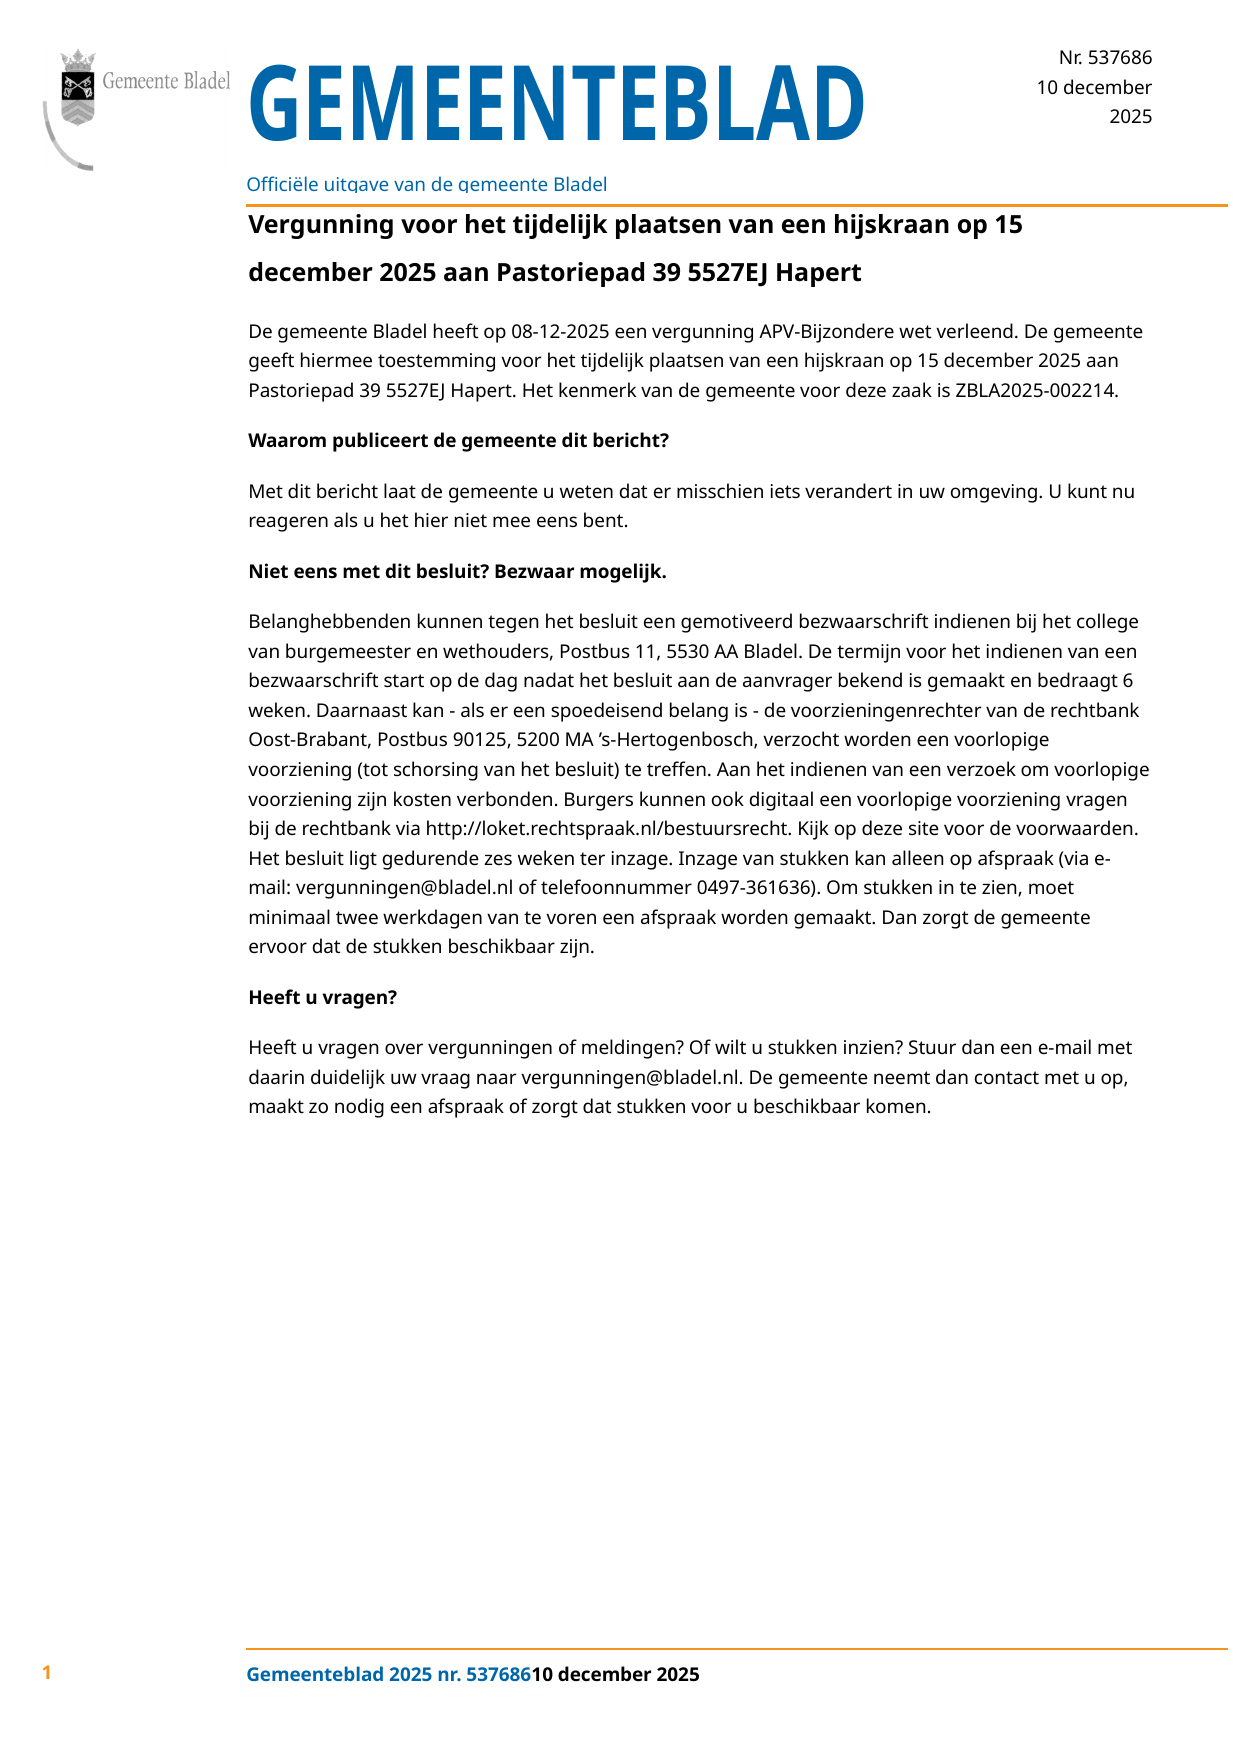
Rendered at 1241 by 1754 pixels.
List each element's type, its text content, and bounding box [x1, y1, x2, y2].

text Vergunning voor het tijdelijk plaatsen van een hijskraan op 15 december 2025 aan Pastoriepad 39 5527EJ Hapert [248, 207, 1152, 288]
text Met dit bericht laat de gemeente u weten dat er misschien iets verandert in uw omgeving. U kunt nu reageren als u het hier niet mee eens bent. [248, 478, 1152, 533]
text Heeft u vragen over vergunningen of meldingen? Of wilt u stukken inzien? Stuur dan een e-mail met daarin duidelijk uw vraag naar vergunningen@bladel.nl. De gemeente neemt dan contact met u op, maakt zo nodig een afspraak of zorgt dat stukken voor u beschikbaar komen. [248, 1034, 1152, 1119]
text Waarom publiceert de gemeente dit bericht? [248, 427, 1152, 453]
text Belanghebbenden kunnen tegen het besluit een gemotiveerd bezwaarschrift indienen bij het college van burgemeester en wethouders, Postbus 11, 5530 AA Bladel. De termijn voor het indienen van een bezwaarschrift start op de dag nadat het besluit aan de aanvrager bekend is gemaakt en bedraagt 6 weken. Daarnaast kan - als er een spoedeisend belang is - de voorzieningenrechter van de rechtbank Oost-Brabant, Postbus 90125, 5200 MA ’s-Hertogenbosch, verzocht worden een voorlopige voorziening (tot schorsing van het besluit) te treffen. Aan het indienen van een verzoek om voorlopige voorziening zijn kosten verbonden. Burgers kunnen ook digitaal een voorlopige voorziening vragen bij de rechtbank via http://loket.rechtspraak.nl/bestuursrecht. Kijk op deze site voor de voorwaarden. Het besluit ligt gedurende zes weken ter inzage. Inzage van stukken kan alleen op afspraak (via e-mail: vergunningen@bladel.nl of telefoonnummer 0497-361636). Om stukken in te zien, moet minimaal twee werkdagen van te voren een afspraak worden gemaakt. Dan zorgt de gemeente ervoor dat de stukken beschikbaar zijn. [248, 608, 1152, 959]
picture [41, 47, 231, 172]
text Heeft u vragen? [248, 984, 1152, 1010]
text Niet eens met dit besluit? Bezwaar mogelijk. [248, 558, 1152, 584]
text De gemeente Bladel heeft op 08-12-2025 een vergunning APV-Bijzondere wet verleend. De gemeente geeft hiermee toestemming voor het tijdelijk plaatsen van een hijskraan op 15 december 2025 aan Pastoriepad 39 5527EJ Hapert. Het kenmerk van de gemeente voor deze zaak is ZBLA2025-002214. [248, 318, 1152, 403]
